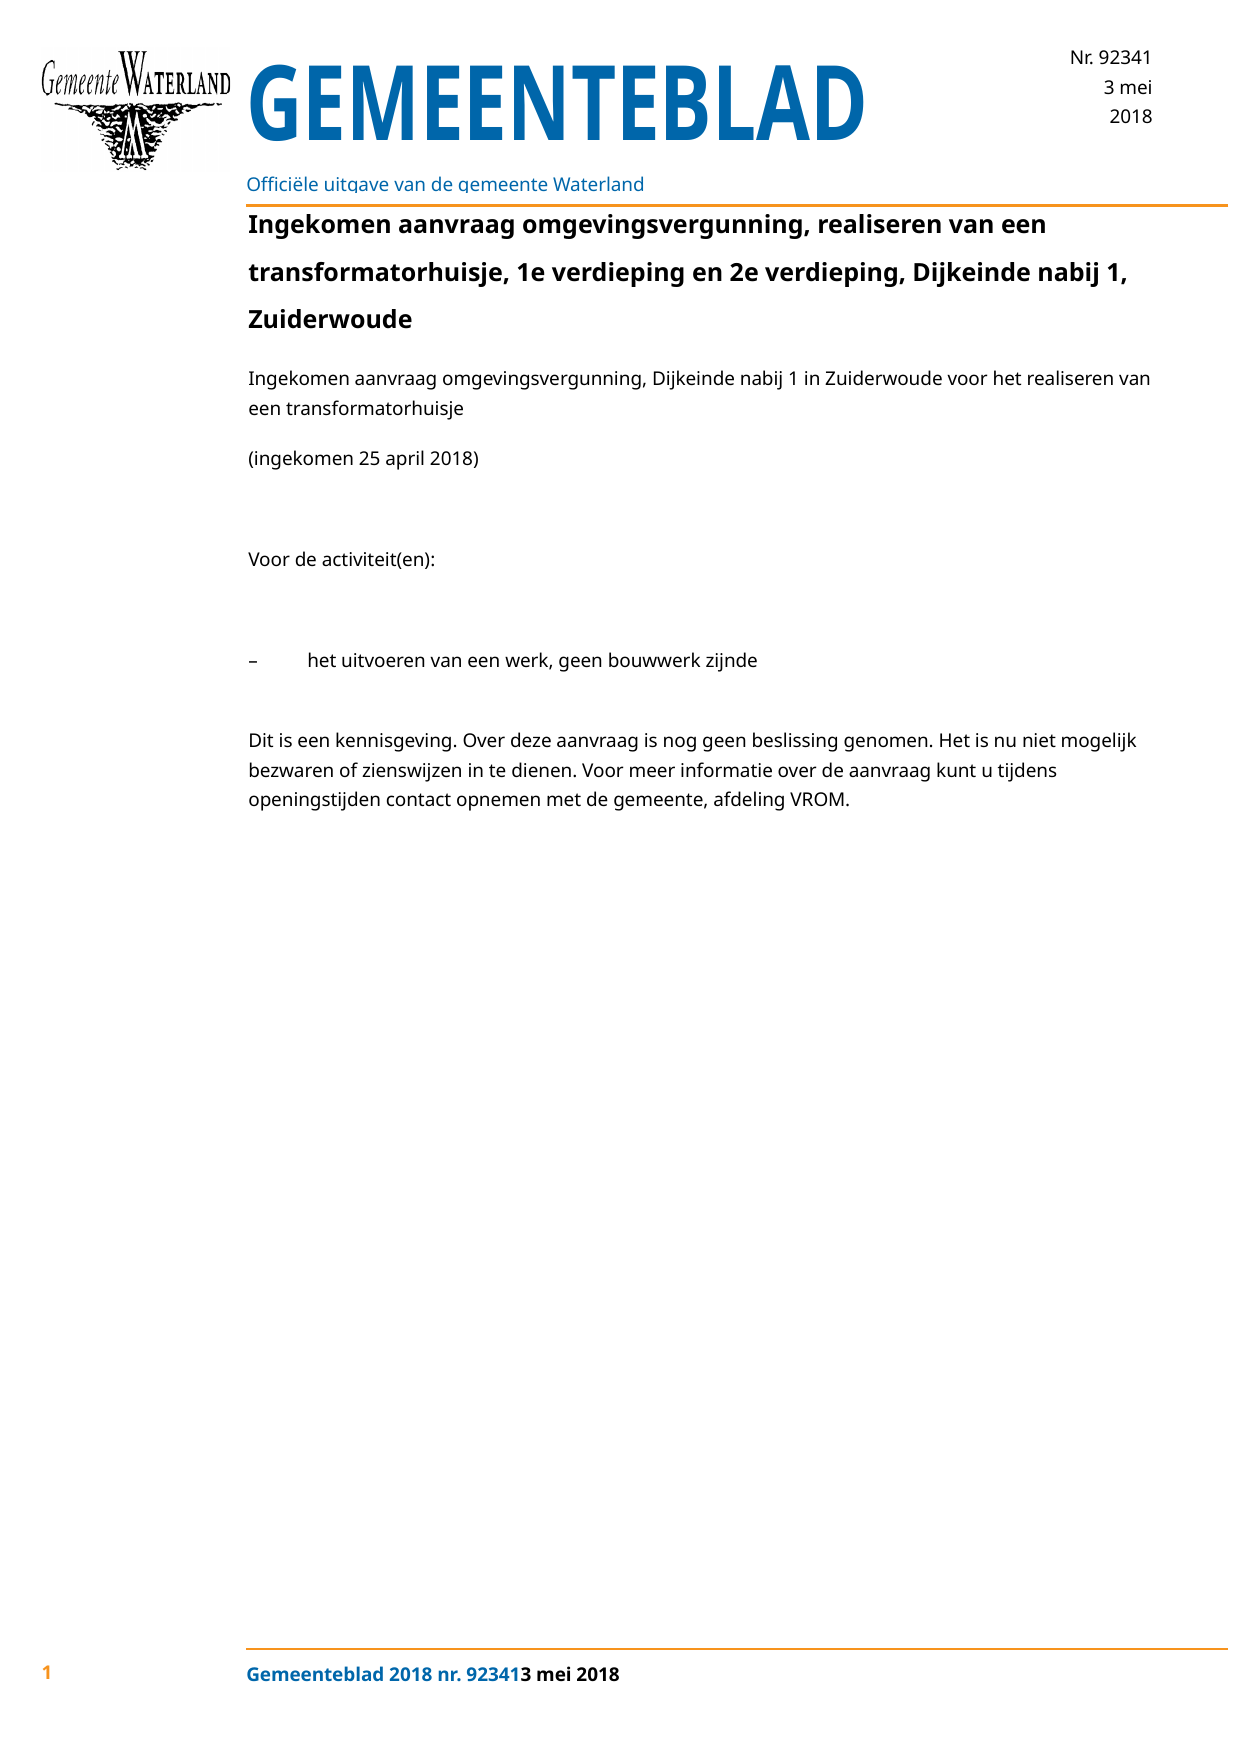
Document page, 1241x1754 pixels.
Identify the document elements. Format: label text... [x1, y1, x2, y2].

text Dit is een kennisgeving. Over deze aanvraag is nog geen beslissing genomen. Het is nu niet mogelijk bezwaren of zienswijzen in te dienen. Voor meer informatie over de aanvraag kunt u tijdens openingstijden contact opnemen met de gemeente, afdeling VROM. [248, 727, 1152, 812]
text Voor de activiteit(en): [248, 546, 1152, 572]
text Ingekomen aanvraag omgevingsvergunning, Dijkeinde nabij 1 in Zuiderwoude voor het realiseren van een transformatorhuisje [248, 366, 1152, 421]
text (ingekomen 25 april 2018) [248, 446, 1152, 471]
picture [41, 47, 231, 172]
text Ingekomen aanvraag omgevingsvergunning, realiseren van een transformatorhuisje, 1e verdieping en 2e verdieping, Dijkeinde nabij 1, Zuiderwoude [248, 207, 1152, 336]
list het uitvoeren van een werk, geen bouwwerk zijnde [248, 647, 1152, 673]
